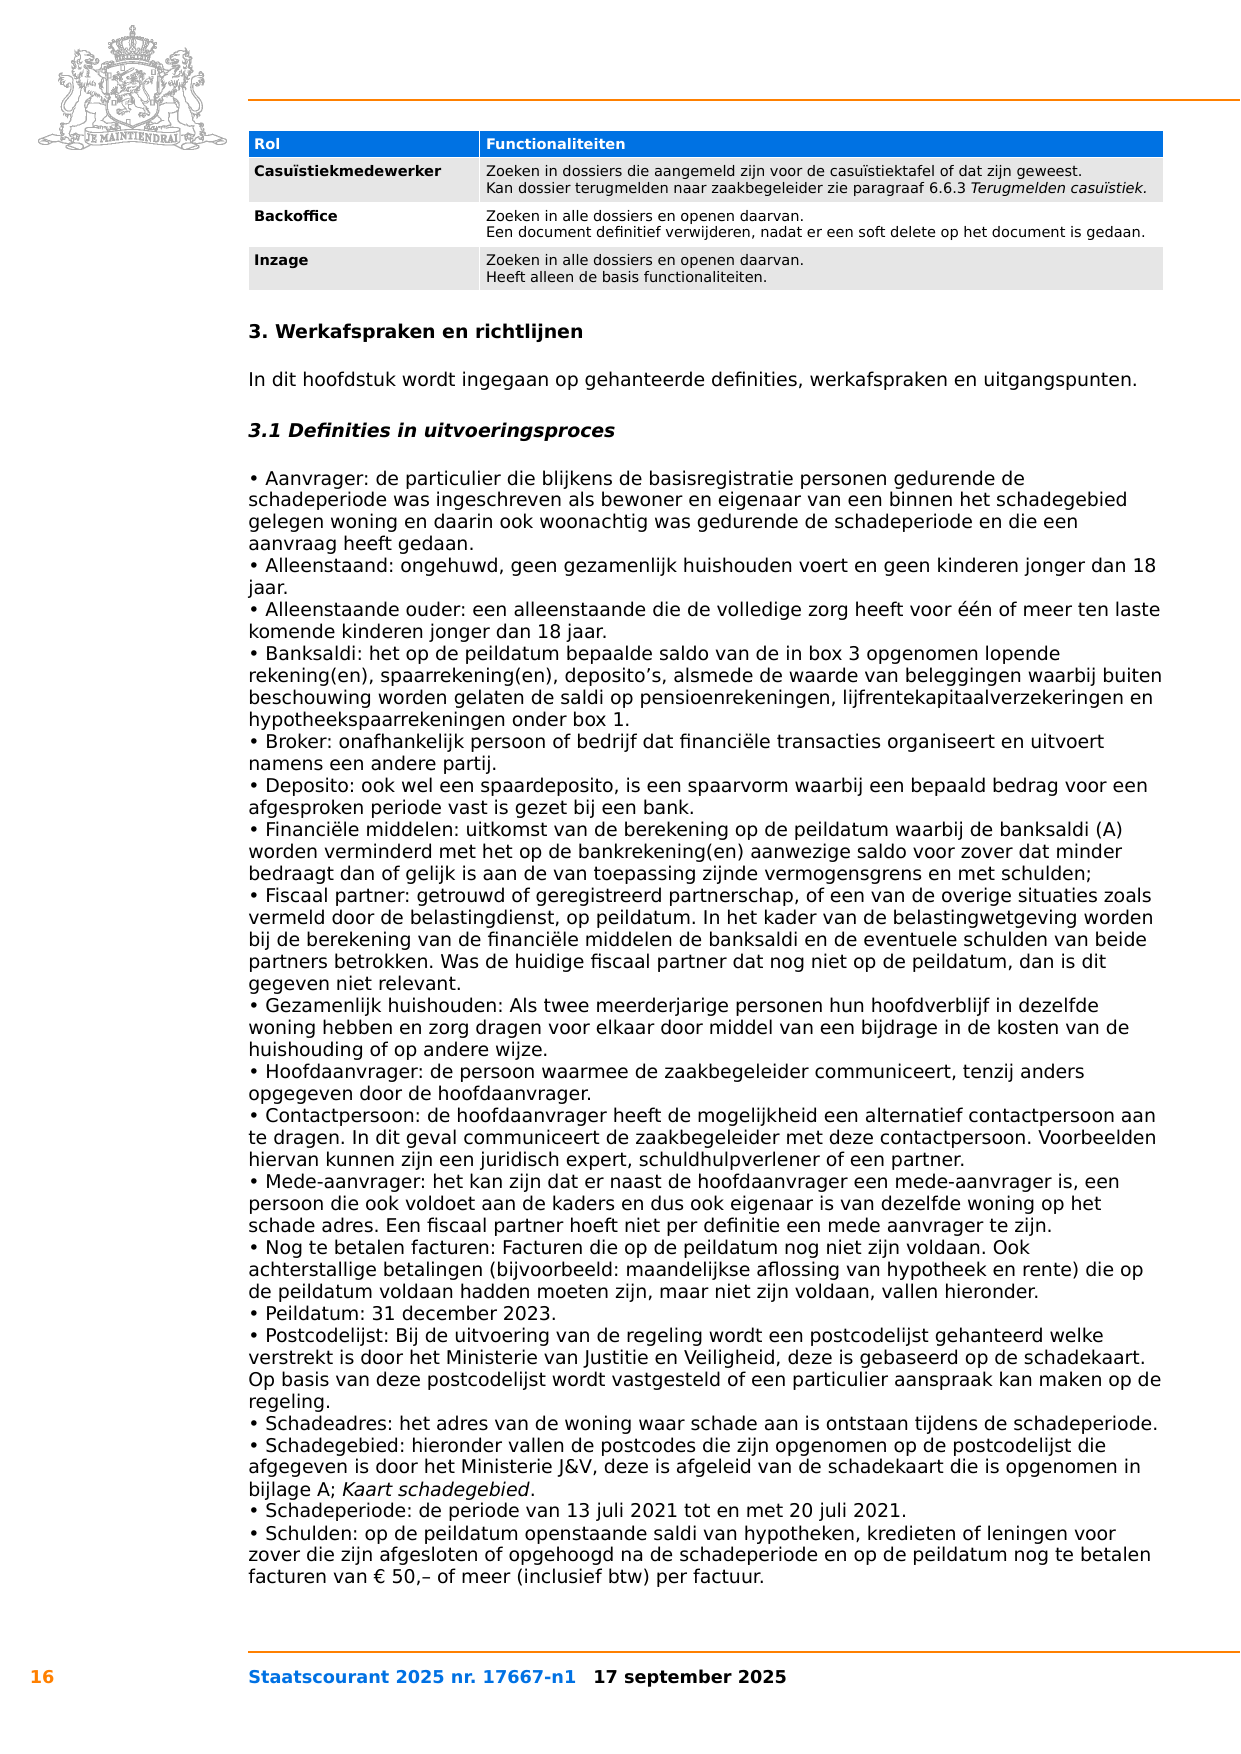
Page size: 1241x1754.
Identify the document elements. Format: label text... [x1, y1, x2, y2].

text • Alleenstaande ouder: een alleenstaande die de volledige zorg heeft voor één of meer ten laste komende kinderen jonger dan 18 jaar. [248, 599, 1163, 643]
text • Gezamenlijk huishouden: Als twee meerderjarige personen hun hoofdverblijf in dezelfde woning hebben en zorg dragen voor elkaar door middel van een bijdrage in de kosten van de huishouding of op andere wijze. [248, 995, 1163, 1061]
text • Schulden: op de peildatum openstaande saldi van hypotheken, kredieten of leningen voor zover die zijn afgesloten of opgehoogd na de schadeperiode en op de peildatum nog te betalen facturen van € 50,– of meer (inclusief btw) per factuur. [248, 1522, 1163, 1588]
text • Aanvrager: de particulier die blijkens de basisregistratie personen gedurende de schadeperiode was ingeschreven als bewoner en eigenaar van een binnen het schadegebied gelegen woning en daarin ook woonachtig was gedurende de schadeperiode en die een aanvraag heeft gedaan. [248, 467, 1163, 555]
text • Deposito: ook wel een spaardeposito, is een spaarvorm waarbij een bepaald bedrag voor een afgesproken periode vast is gezet bij een bank. [248, 775, 1163, 819]
picture [38, 25, 227, 150]
table_cell Inzage [249, 247, 479, 290]
text • Postcodelijst: Bij de uitvoering van de regeling wordt een postcodelijst gehanteerd welke verstrekt is door het Ministerie van Justitie en Veiligheid, deze is gebaseerd op de schadekaart. Op basis van deze postcodelijst wordt vastgesteld of een particulier aanspraak kan maken op de regeling. [248, 1324, 1163, 1412]
table_cell Zoeken in alle dossiers en openen daarvan. Een document definitief verwijderen, nadat er een soft delete op het document is gedaan. [480, 203, 1163, 246]
table_cell Zoeken in dossiers die aangemeld zijn voor de casuïstiektafel of dat zijn geweest. Kan dossier terugmelden naar zaakbegeleider zie paragraaf 6.6.3 Terugmelden casuïstiek. [480, 158, 1163, 202]
text • Schadegebied: hieronder vallen de postcodes die zijn opgenomen op de postcodelijst die afgegeven is door het Ministerie J&V, deze is afgeleid van de schadekaart die is opgenomen in bijlage A; Kaart schadegebied. [248, 1434, 1163, 1500]
text • Financiële middelen: uitkomst van de berekening op de peildatum waarbij de banksaldi (A) worden verminderd met het op de bankrekening(en) aanwezige saldo voor zover dat minder bedraagt dan of gelijk is aan de van toepassing zijnde vermogensgrens en met schulden; [248, 819, 1163, 885]
table_header Functionaliteiten [480, 131, 1163, 157]
table_cell Zoeken in alle dossiers en openen daarvan. Heeft alleen de basis functionaliteiten. [480, 247, 1163, 290]
text • Mede-aanvrager: het kan zijn dat er naast de hoofdaanvrager een mede-aanvrager is, een persoon die ook voldoet aan de kaders en dus ook eigenaar is van dezelfde woning op het schade adres. Een fiscaal partner hoeft niet per definitie een mede aanvrager te zijn. [248, 1171, 1163, 1237]
table_header Rol [249, 131, 479, 157]
text • Fiscaal partner: getrouwd of geregistreerd partnerschap, of een van de overige situaties zoals vermeld door de belastingdienst, op peildatum. In het kader van de belastingwetgeving worden bij de berekening van de financiële middelen de banksaldi en de eventuele schulden van beide partners betrokken. Was de huidige fiscaal partner dat nog niet op de peildatum, dan is dit gegeven niet relevant. [248, 885, 1163, 995]
text • Schadeperiode: de periode van 13 juli 2021 tot en met 20 juli 2021. [248, 1500, 1163, 1522]
table_cell Backoffice [249, 203, 479, 246]
text • Schadeadres: het adres van de woning waar schade aan is ontstaan tijdens de schadeperiode. [248, 1412, 1163, 1434]
table_cell Casuïstiekmedewerker [249, 158, 479, 202]
subtitle 3.1 Definities in uitvoeringsproces [248, 420, 1163, 442]
text • Broker: onafhankelijk persoon of bedrijf dat financiële transacties organiseert en uitvoert namens een andere partij. [248, 731, 1163, 775]
text • Peildatum: 31 december 2023. [248, 1303, 1163, 1324]
text • Alleenstaand: ongehuwd, geen gezamenlijk huishouden voert en geen kinderen jonger dan 18 jaar. [248, 555, 1163, 599]
text • Nog te betalen facturen: Facturen die op de peildatum nog niet zijn voldaan. Ook achterstallige betalingen (bijvoorbeeld: maandelijkse aflossing van hypotheek en rente) die op de peildatum voldaan hadden moeten zijn, maar niet zijn voldaan, vallen hieronder. [248, 1237, 1163, 1303]
text • Contactpersoon: de hoofdaanvrager heeft de mogelijkheid een alternatief contactpersoon aan te dragen. In dit geval communiceert de zaakbegeleider met deze contactpersoon. Voorbeelden hiervan kunnen zijn een juridisch expert, schuldhulpverlener of een partner. [248, 1105, 1163, 1171]
text In dit hoofdstuk wordt ingegaan op gehanteerde definities, werkafspraken en uitgangspunten. [248, 368, 1163, 390]
subtitle 3. Werkafspraken en richtlijnen [248, 321, 1163, 343]
text • Banksaldi: het op de peildatum bepaalde saldo van de in box 3 opgenomen lopende rekening(en), spaarrekening(en), deposito’s, alsmede de waarde van beleggingen waarbij buiten beschouwing worden gelaten de saldi op pensioenrekeningen, lijfrentekapitaalverzekeringen en hypotheekspaarrekeningen onder box 1. [248, 643, 1163, 731]
text • Hoofdaanvrager: de persoon waarmee de zaakbegeleider communiceert, tenzij anders opgegeven door de hoofdaanvrager. [248, 1061, 1163, 1105]
